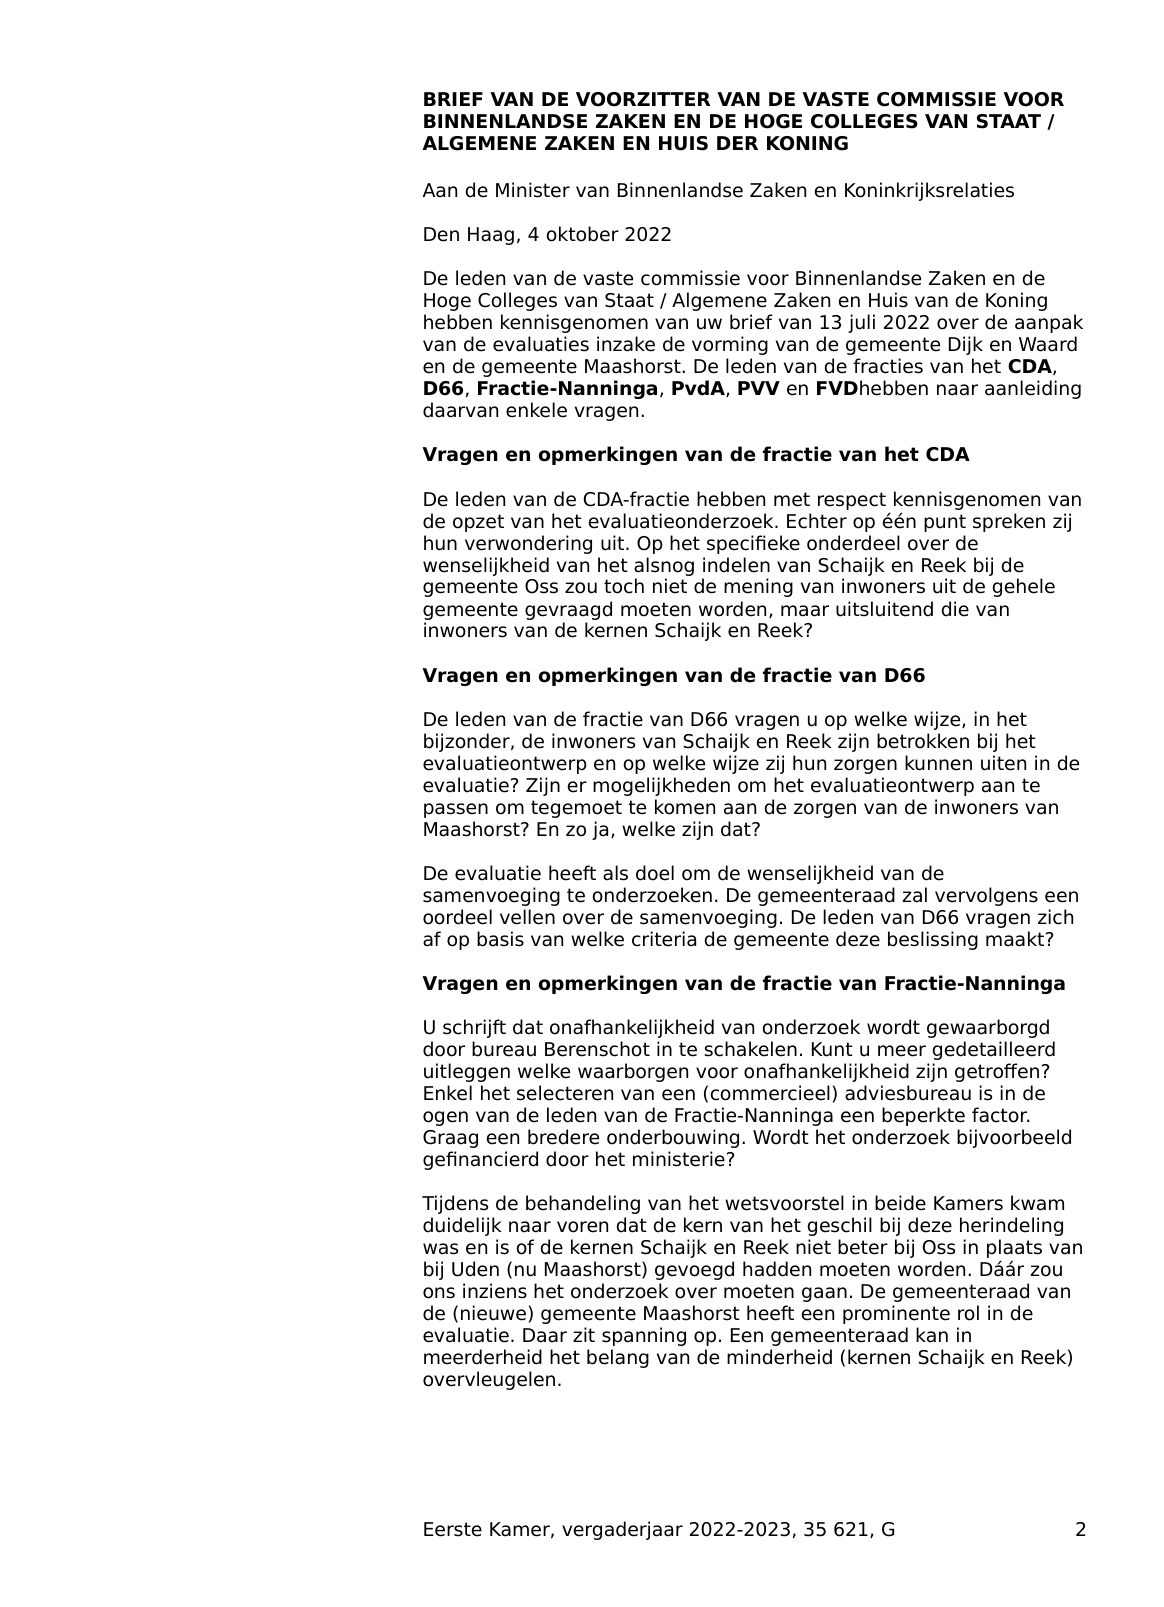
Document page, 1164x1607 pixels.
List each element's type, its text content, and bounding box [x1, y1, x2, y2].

text De evaluatie heeft als doel om de wenselijkheid van de samenvoeging te onderzoeken. De gemeenteraad zal vervolgens een oordeel vellen over de samenvoeging. De leden van D66 vragen zich af op basis van welke criteria de gemeente deze beslissing maakt? [422, 863, 1087, 951]
text U schrijft dat onafhankelijkheid van onderzoek wordt gewaarborgd door bureau Berenschot in te schakelen. Kunt u meer gedetailleerd uitleggen welke waarborgen voor onafhankelijkheid zijn getroffen? Enkel het selecteren van een (commercieel) adviesbureau is in de ogen van de leden van de Fractie-Nanninga een beperkte factor. Graag een bredere onderbouwing. Wordt het onderzoek bijvoorbeeld gefinancierd door het ministerie? [422, 1017, 1087, 1171]
subtitle Vragen en opmerkingen van de fractie van Fractie-Nanninga [422, 973, 1087, 995]
subtitle Vragen en opmerkingen van de fractie van het CDA [422, 444, 1087, 466]
text Tijdens de behandeling van het wetsvoorstel in beide Kamers kwam duidelijk naar voren dat de kern van het geschil bij deze herindeling was en is of de kernen Schaijk en Reek niet beter bij Oss in plaats van bij Uden (nu Maashorst) gevoegd hadden moeten worden. Dáár zou ons inziens het onderzoek over moeten gaan. De gemeenteraad van de (nieuwe) gemeente Maashorst heeft een prominente rol in de evaluatie. Daar zit spanning op. Een gemeenteraad kan in meerderheid het belang van de minderheid (kernen Schaijk en Reek) overvleugelen. [422, 1193, 1087, 1391]
text De leden van de vaste commissie voor Binnenlandse Zaken en de Hoge Colleges van Staat / Algemene Zaken en Huis van de Koning hebben kennisgenomen van uw brief van 13 juli 2022 over de aanpak van de evaluaties inzake de vorming van de gemeente Dijk en Waard en de gemeente Maashorst. De leden van de fracties van het CDA, D66, Fractie-Nanninga, PvdA, PVV en FVDhebben naar aanleiding daarvan enkele vragen. [422, 268, 1087, 422]
text Den Haag, 4 oktober 2022 [422, 224, 1087, 246]
text De leden van de fractie van D66 vragen u op welke wijze, in het bijzonder, de inwoners van Schaijk en Reek zijn betrokken bij het evaluatieontwerp en op welke wijze zij hun zorgen kunnen uiten in de evaluatie? Zijn er mogelijkheden om het evaluatieontwerp aan te passen om tegemoet te komen aan de zorgen van de inwoners van Maashorst? En zo ja, welke zijn dat? [422, 709, 1087, 841]
text De leden van de CDA-fractie hebben met respect kennisgenomen van de opzet van het evaluatieonderzoek. Echter op één punt spreken zij hun verwondering uit. Op het specifieke onderdeel over de wenselijkheid van het alsnog indelen van Schaijk en Reek bij de gemeente Oss zou toch niet de mening van inwoners uit de gehele gemeente gevraagd moeten worden, maar uitsluitend die van inwoners van de kernen Schaijk en Reek? [422, 488, 1087, 642]
subtitle BRIEF VAN DE VOORZITTER VAN DE VASTE COMMISSIE VOOR BINNENLANDSE ZAKEN EN DE HOGE COLLEGES VAN STAAT / ALGEMENE ZAKEN EN HUIS DER KONING [422, 89, 1087, 155]
text Aan de Minister van Binnenlandse Zaken en Koninkrijksrelaties [422, 180, 1087, 202]
subtitle Vragen en opmerkingen van de fractie van D66 [422, 664, 1087, 687]
